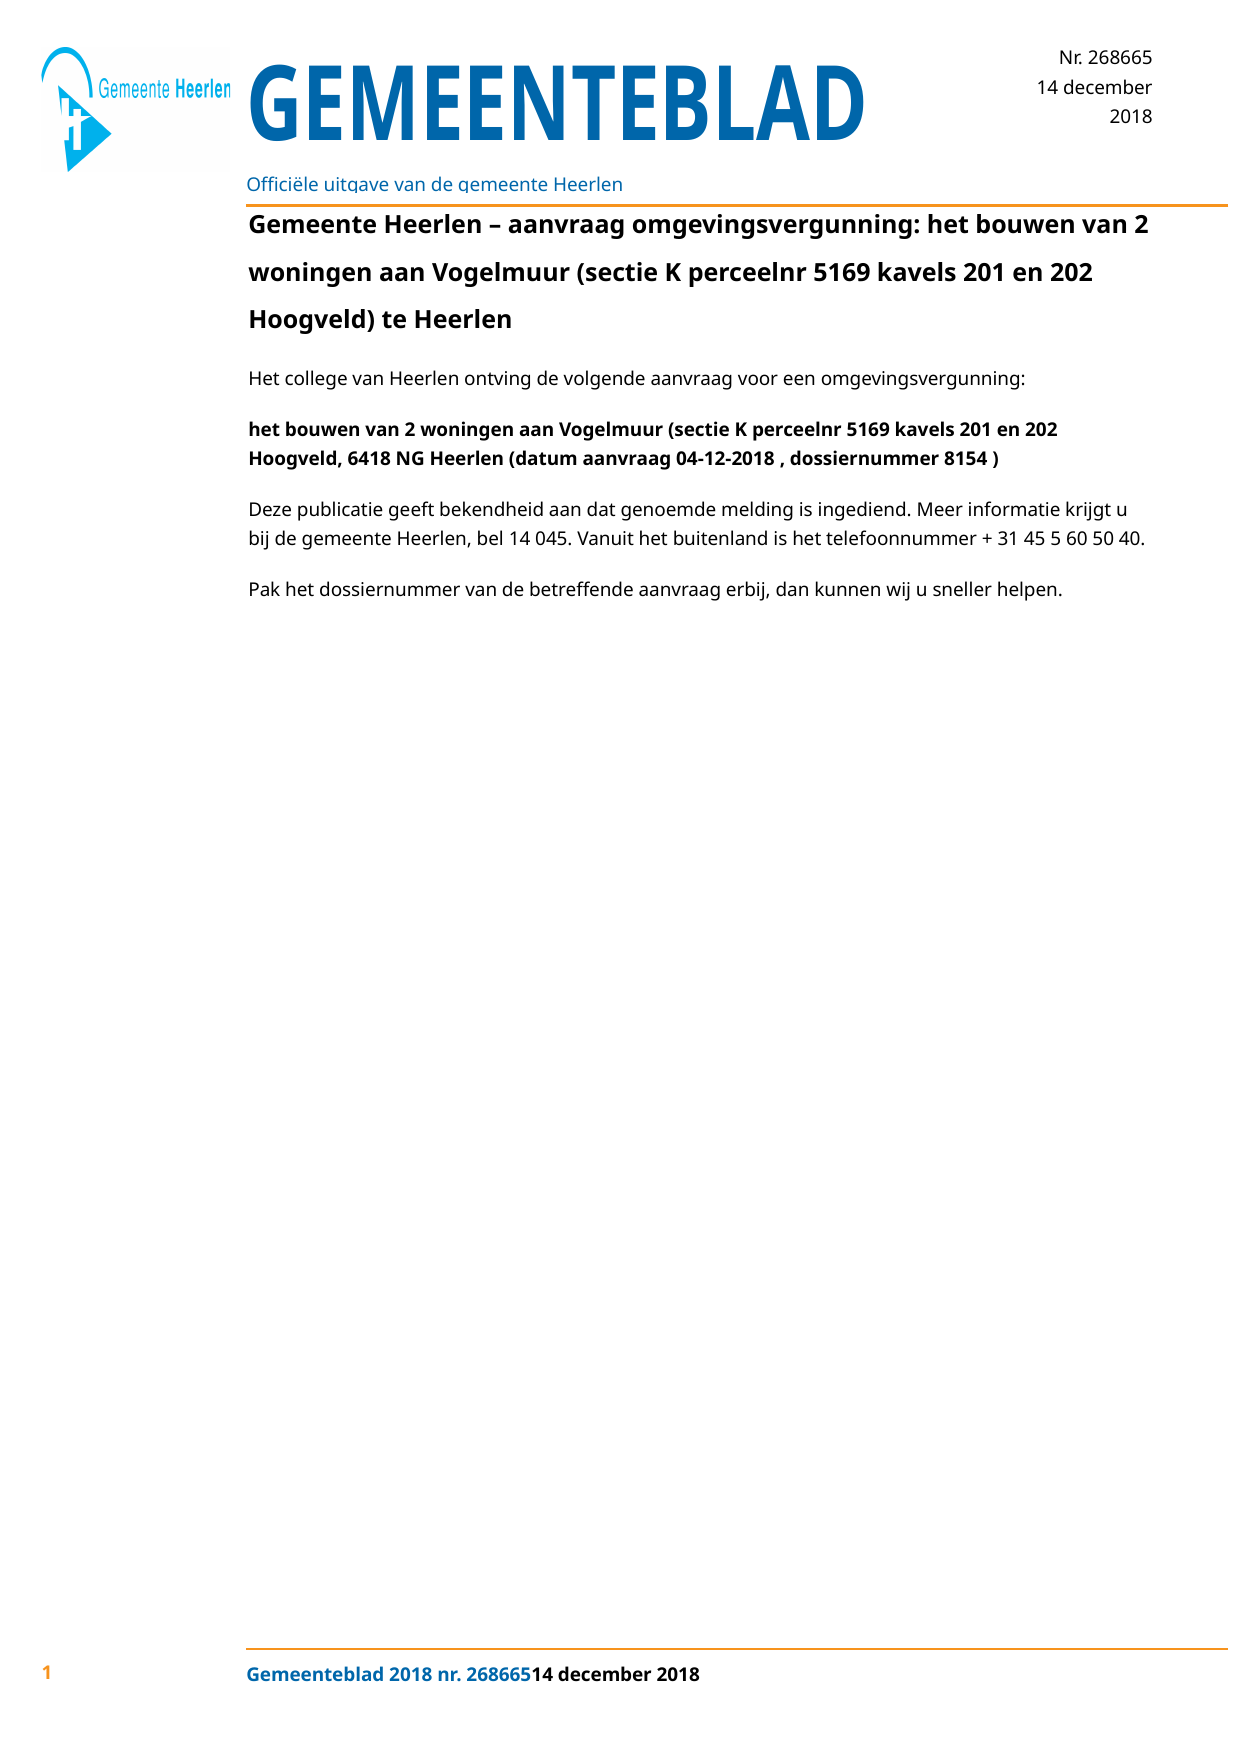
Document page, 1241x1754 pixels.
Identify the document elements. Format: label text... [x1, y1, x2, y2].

text Deze publicatie geeft bekendheid aan dat genoemde melding is ingediend. Meer informatie krijgt u bij de gemeente Heerlen, bel 14 045. Vanuit het buitenland is het telefoonnummer + 31 45 5 60 50 40. [248, 496, 1152, 551]
text Het college van Heerlen ontving de volgende aanvraag voor een omgevingsvergunning: [248, 366, 1152, 391]
text Pak het dossiernummer van de betreffende aanvraag erbij, dan kunnen wij u sneller helpen. [248, 576, 1152, 602]
text het bouwen van 2 woningen aan Vogelmuur (sectie K perceelnr 5169 kavels 201 en 202 Hoogveld, 6418 NG Heerlen (datum aanvraag 04-12-2018 , dossiernummer 8154 ) [248, 416, 1152, 471]
text Gemeente Heerlen – aanvraag omgevingsvergunning: het bouwen van 2 woningen aan Vogelmuur (sectie K perceelnr 5169 kavels 201 en 202 Hoogveld) te Heerlen [248, 207, 1152, 336]
picture [41, 47, 58, 70]
picture [41, 47, 231, 172]
